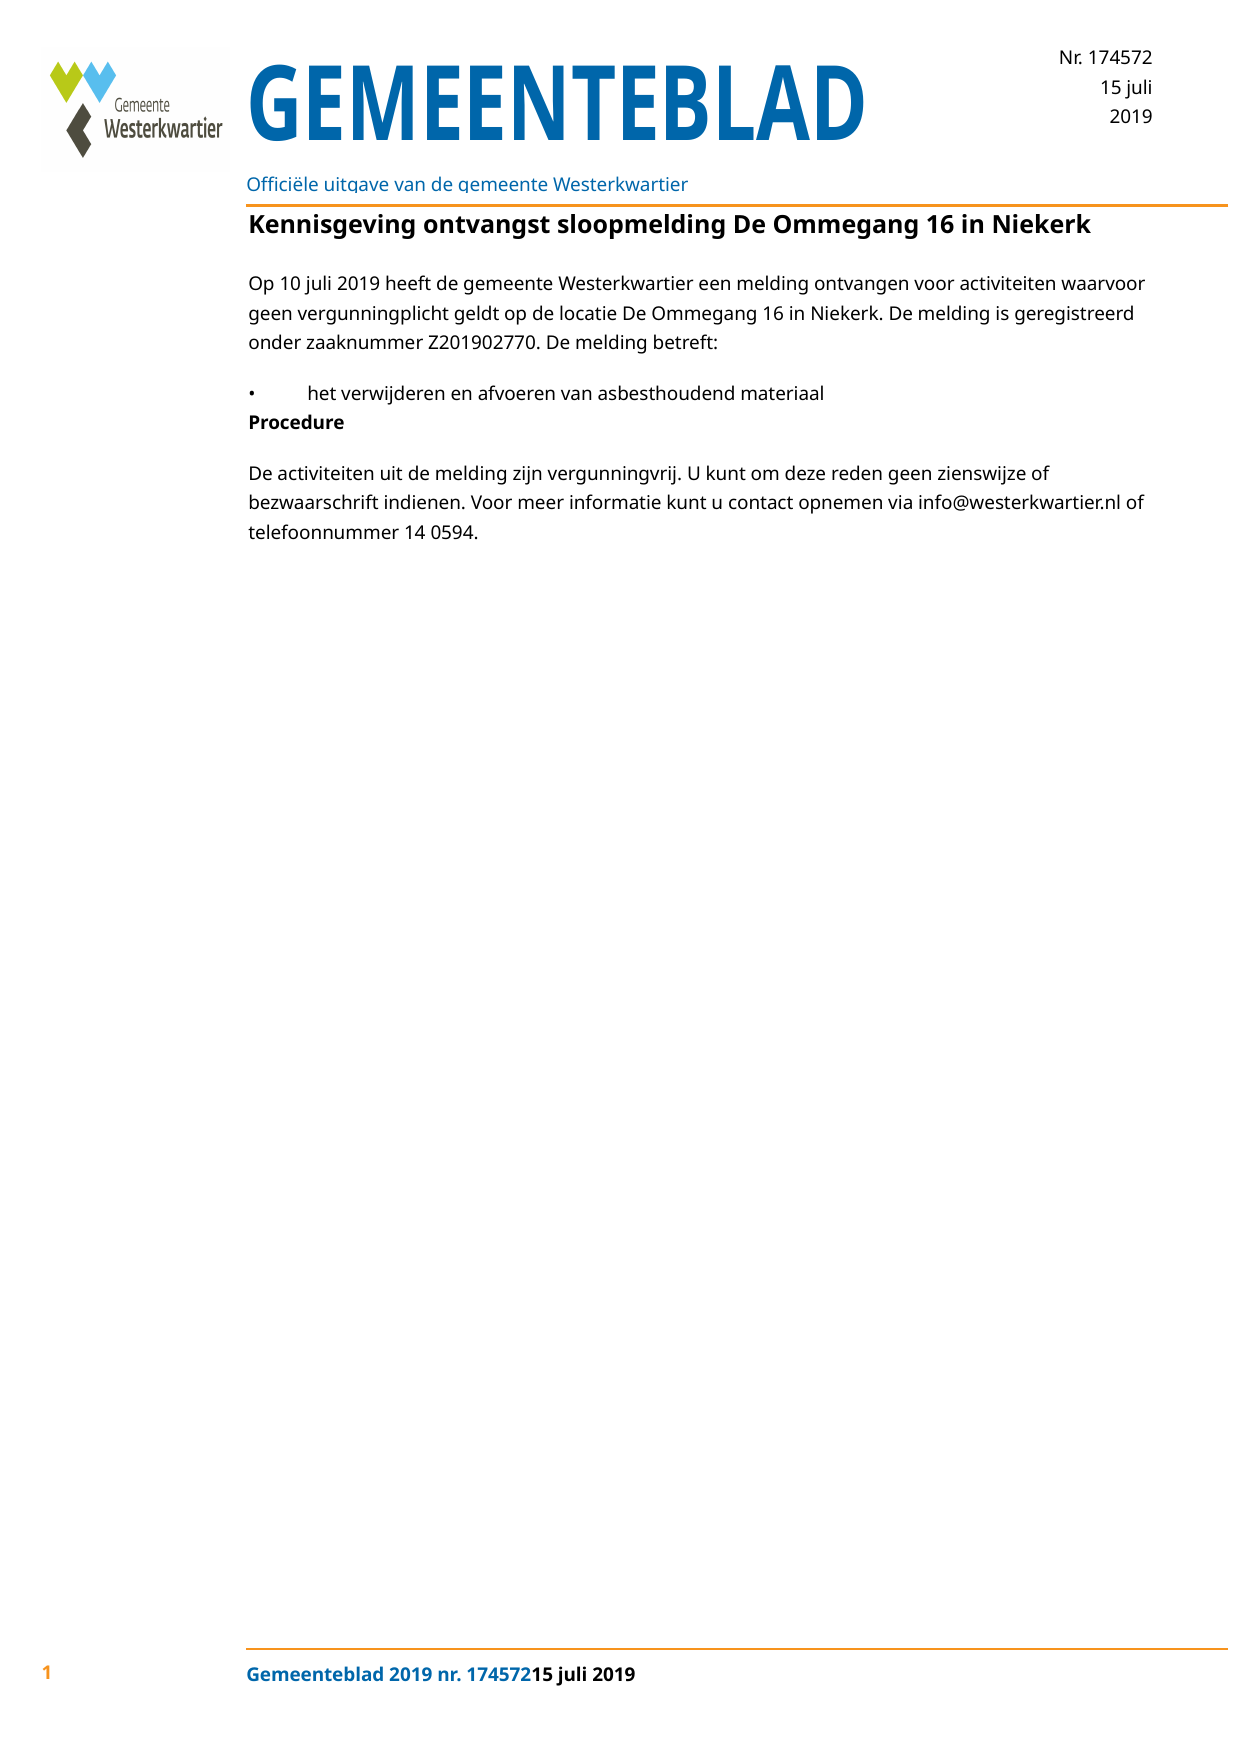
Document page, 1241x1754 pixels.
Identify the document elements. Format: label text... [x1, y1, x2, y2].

text Kennisgeving ontvangst sloopmelding De Ommegang 16 in Niekerk [248, 207, 1152, 241]
text Procedure [248, 409, 1152, 435]
picture [41, 47, 231, 172]
text De activiteiten uit de melding zijn vergunningvrij. U kunt om deze reden geen zienswijze of bezwaarschrift indienen. Voor meer informatie kunt u contact opnemen via info@westerkwartier.nl of telefoonnummer 14 0594. [248, 460, 1152, 545]
text Op 10 juli 2019 heeft de gemeente Westerkwartier een melding ontvangen voor activiteiten waarvoor geen vergunningplicht geldt op de locatie De Ommegang 16 in Niekerk. De melding is geregistreerd onder zaaknummer Z201902770. De melding betreft: [248, 270, 1152, 355]
list het verwijderen en afvoeren van asbesthoudend materiaal [248, 380, 1152, 406]
